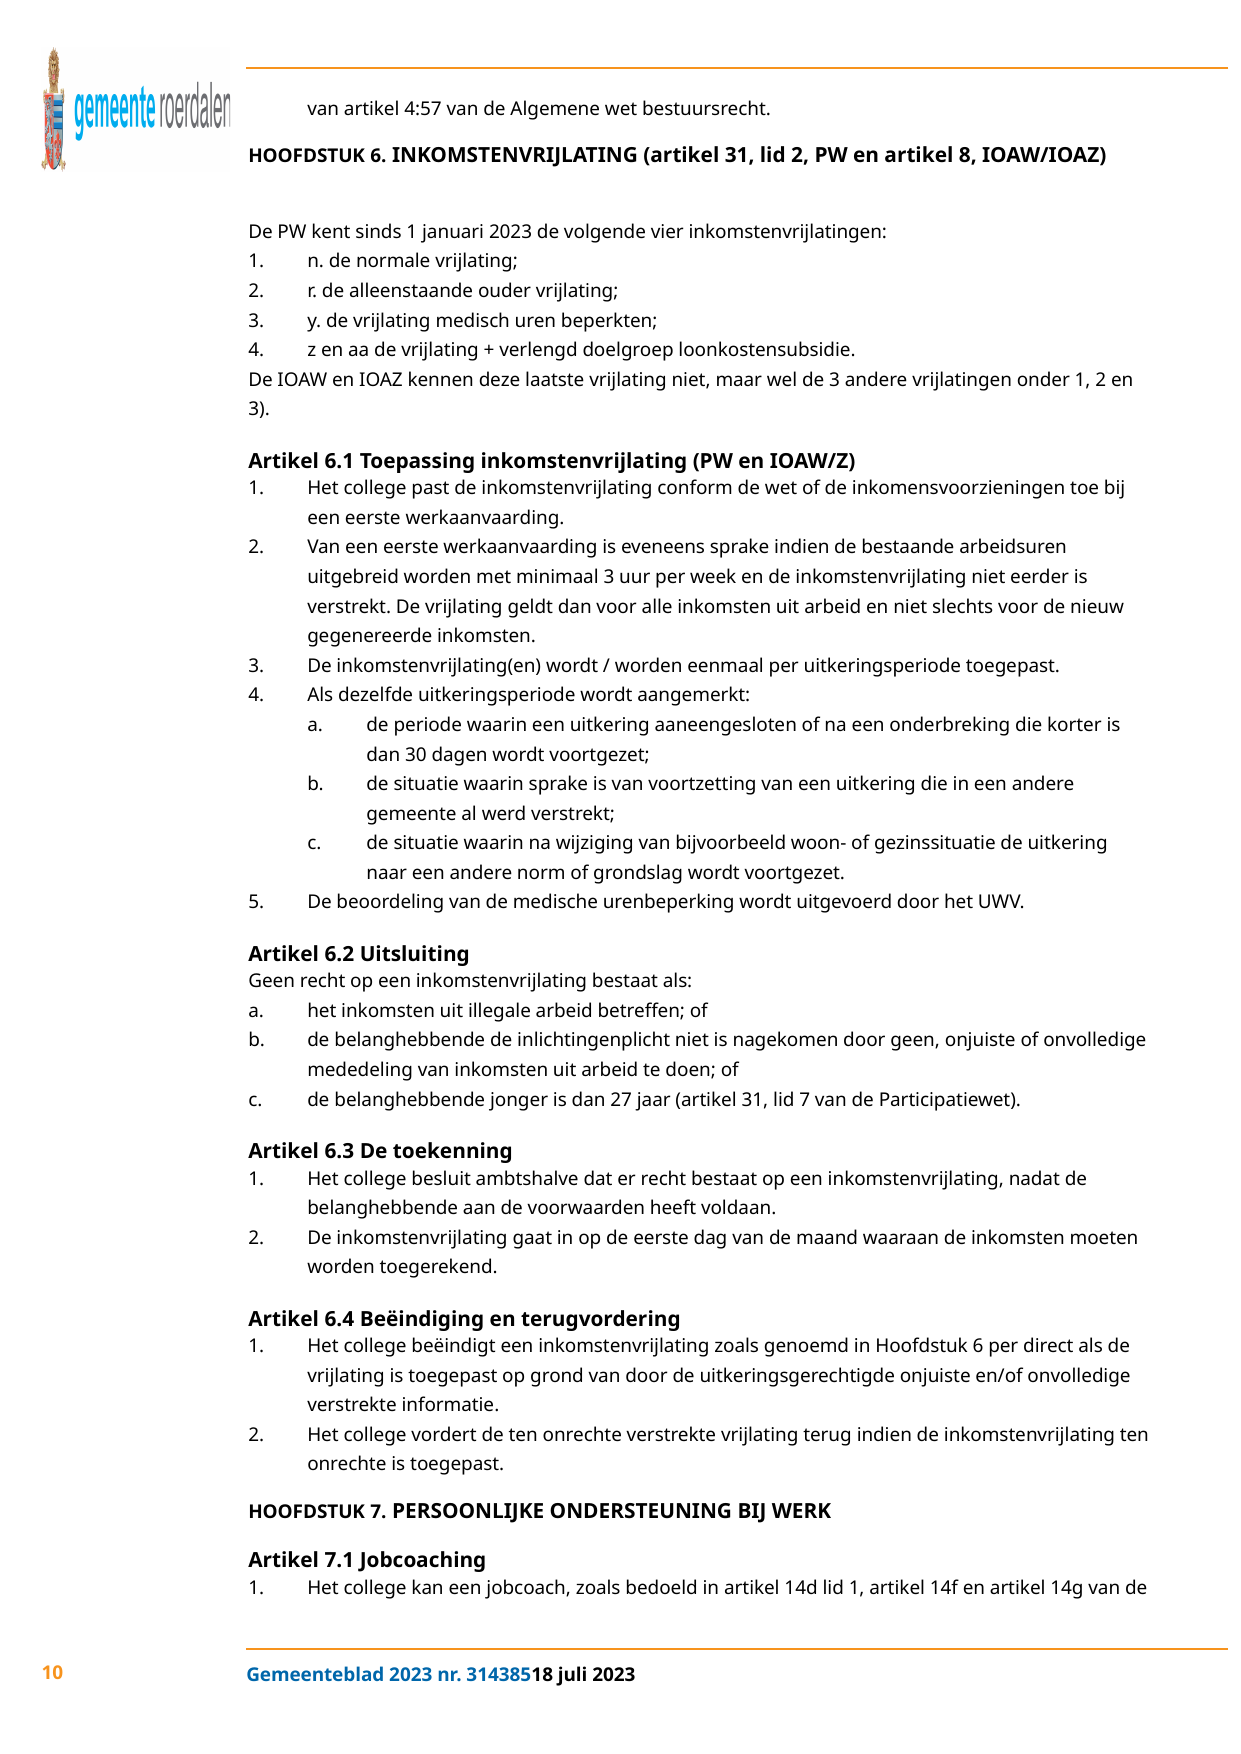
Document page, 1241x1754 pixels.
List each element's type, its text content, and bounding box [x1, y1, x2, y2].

list Van een eerste werkaanvaarding is eveneens sprake indien de bestaande arbeidsuren uitgebreid worden met minimaal 3 uur per week en de inkomstenvrijlating niet eerder is verstrekt. De vrijlating geldt dan voor alle inkomsten uit arbeid en niet slechts voor de nieuw gegenereerde inkomsten. [248, 534, 1152, 648]
list van artikel 4:57 van de Algemene wet bestuursrecht. [248, 95, 1152, 121]
list r. de alleenstaande ouder vrijlating; [248, 277, 1152, 303]
text De PW kent sinds 1 januari 2023 de volgende vier inkomstenvrijlatingen: [248, 218, 1152, 244]
list y. de vrijlating medisch uren beperkten; [248, 307, 1152, 333]
list Het college kan een jobcoach, zoals bedoeld in artikel 14d lid 1, artikel 14f en artikel 14g van de [248, 1574, 1152, 1600]
list Als dezelfde uitkeringsperiode wordt aangemerkt: [248, 682, 1152, 707]
picture [41, 47, 231, 172]
list Het college vordert de ten onrechte verstrekte vrijlating terug indien de inkomstenvrijlating ten onrechte is toegepast. [248, 1421, 1152, 1476]
text HOOFDSTUK 6. INKOMSTENVRIJLATING (artikel 31, lid 2, PW en artikel 8, IOAW/IOAZ) [248, 140, 1152, 169]
list het inkomsten uit illegale arbeid betreffen; of [248, 997, 1152, 1023]
text Artikel 6.2 Uitsluiting [248, 939, 1152, 967]
list De inkomstenvrijlating gaat in op de eerste dag van de maand waaraan de inkomsten moeten worden toegerekend. [248, 1224, 1152, 1279]
list Het college past de inkomstenvrijlating conform de wet of de inkomensvoorzieningen toe bij een eerste werkaanvaarding. [248, 474, 1152, 530]
text Artikel 7.1 Jobcoaching [248, 1546, 1152, 1574]
list z en aa de vrijlating + verlengd doelgroep loonkostensubsidie. [248, 336, 1152, 362]
list De inkomstenvrijlating(en) wordt / worden eenmaal per uitkeringsperiode toegepast. [248, 652, 1152, 678]
text Artikel 6.4 Beëindiging en terugvordering [248, 1304, 1152, 1332]
list De beoordeling van de medische urenbeperking wordt uitgevoerd door het UWV. [248, 889, 1152, 914]
list de belanghebbende jonger is dan 27 jaar (artikel 31, lid 7 van de Participatiewet). [248, 1086, 1152, 1112]
list de belanghebbende de inlichtingenplicht niet is nagekomen door geen, onjuiste of onvolledige mededeling van inkomsten uit arbeid te doen; of [248, 1027, 1152, 1082]
text Geen recht op een inkomstenvrijlating bestaat als: [248, 967, 1152, 993]
text HOOFDSTUK 7. PERSOONLIJKE ONDERSTEUNING BIJ WERK [248, 1496, 1152, 1525]
text De IOAW en IOAZ kennen deze laatste vrijlating niet, maar wel de 3 andere vrijlatingen onder 1, 2 en 3). [248, 366, 1152, 421]
list Het college beëindigt een inkomstenvrijlating zoals genoemd in Hoofdstuk 6 per direct als de vrijlating is toegepast op grond van door de uitkeringsgerechtigde onjuiste en/of onvolledige verstrekte informatie. [248, 1332, 1152, 1417]
list de situatie waarin sprake is van voortzetting van een uitkering die in een andere gemeente al werd verstrekt; [307, 770, 1152, 826]
text Artikel 6.3 De toekenning [248, 1136, 1152, 1165]
text Artikel 6.1 Toepassing inkomstenvrijlating (PW en IOAW/Z) [248, 446, 1152, 474]
list de periode waarin een uitkering aaneengesloten of na een onderbreking die korter is dan 30 dagen wordt voortgezet; [307, 711, 1152, 766]
list de situatie waarin na wijziging van bijvoorbeeld woon- of gezinssituatie de uitkering naar een andere norm of grondslag wordt voortgezet. [307, 829, 1152, 885]
list Het college besluit ambtshalve dat er recht bestaat op een inkomstenvrijlating, nadat de belanghebbende aan de voorwaarden heeft voldaan. [248, 1165, 1152, 1220]
list n. de normale vrijlating; [248, 248, 1152, 273]
